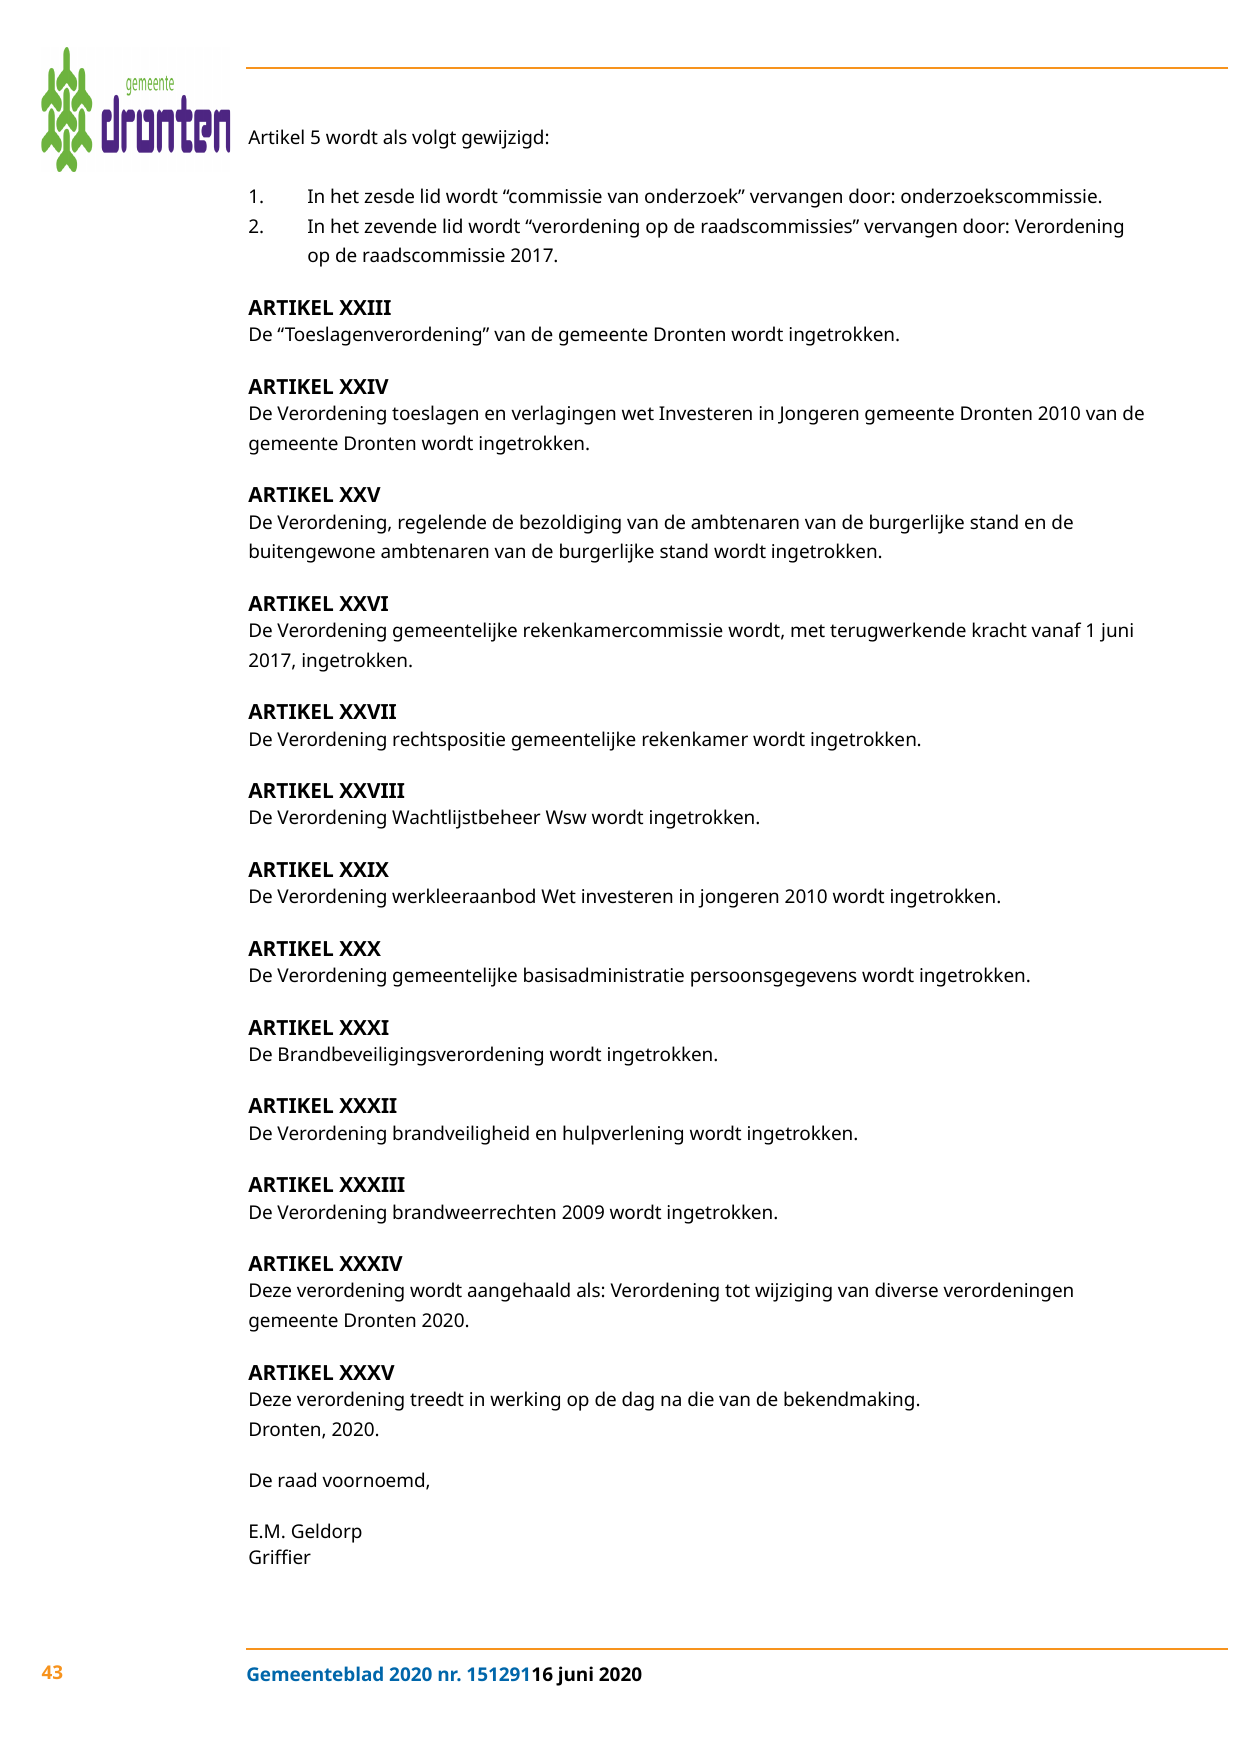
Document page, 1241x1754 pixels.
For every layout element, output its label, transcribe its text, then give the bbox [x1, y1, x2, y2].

list In het zevende lid wordt “verordening op de raadscommissies” vervangen door: Verordening op de raadscommissie 2017. [248, 213, 1152, 268]
text ARTIKEL XXV [248, 480, 1152, 509]
text De Verordening brandveiligheid en hulpverlening wordt ingetrokken. [248, 1120, 1152, 1146]
text E.M. Geldorp [248, 1519, 1152, 1544]
text ARTIKEL XXVII [248, 697, 1152, 726]
text ARTIKEL XXXIII [248, 1170, 1152, 1199]
text De Verordening gemeentelijke basisadministratie persoonsgegevens wordt ingetrokken. [248, 962, 1152, 988]
text ARTIKEL XXIII [248, 293, 1152, 322]
text Griffier [248, 1544, 1152, 1570]
text De Verordening gemeentelijke rekenkamercommissie wordt, met terugwerkende kracht vanaf 1 juni 2017, ingetrokken. [248, 617, 1152, 673]
text ARTIKEL XXXV [248, 1358, 1152, 1386]
text ARTIKEL XXXII [248, 1092, 1152, 1120]
text Deze verordening wordt aangehaald als: Verordening tot wijziging van diverse verordeningen gemeente Dronten 2020. [248, 1278, 1152, 1333]
text De Verordening toeslagen en verlagingen wet Investeren in Jongeren gemeente Dronten 2010 van de gemeente Dronten wordt ingetrokken. [248, 400, 1152, 456]
text ARTIKEL XXIX [248, 855, 1152, 883]
text De Verordening rechtspositie gemeentelijke rekenkamer wordt ingetrokken. [248, 726, 1152, 751]
text De Verordening, regelende de bezoldiging van de ambtenaren van de burgerlijke stand en de buitengewone ambtenaren van de burgerlijke stand wordt ingetrokken. [248, 509, 1152, 564]
text ARTIKEL XXXIV [248, 1249, 1152, 1278]
text ARTIKEL XXVI [248, 589, 1152, 617]
text ARTIKEL XXXI [248, 1013, 1152, 1041]
text ARTIKEL XXX [248, 934, 1152, 962]
text De Verordening brandweerrechten 2009 wordt ingetrokken. [248, 1199, 1152, 1224]
text De “Toeslagenverordening” van de gemeente Dronten wordt ingetrokken. [248, 322, 1152, 347]
list In het zesde lid wordt “commissie van onderzoek” vervangen door: onderzoekscommissie. [248, 183, 1152, 209]
text De Verordening werkleeraanbod Wet investeren in jongeren 2010 wordt ingetrokken. [248, 883, 1152, 909]
picture [41, 47, 231, 172]
text De raad voornoemd, [248, 1467, 1152, 1493]
text ARTIKEL XXVIII [248, 776, 1152, 804]
text De Brandbeveiligingsverordening wordt ingetrokken. [248, 1041, 1152, 1067]
text ARTIKEL XXIV [248, 372, 1152, 400]
text Deze verordening treedt in werking op de dag na die van de bekendmaking. [248, 1386, 1152, 1412]
text De Verordening Wachtlijstbeheer Wsw wordt ingetrokken. [248, 804, 1152, 830]
text Artikel 5 wordt als volgt gewijzigd: [248, 124, 1152, 150]
text Dronten, 2020. [248, 1416, 1152, 1441]
